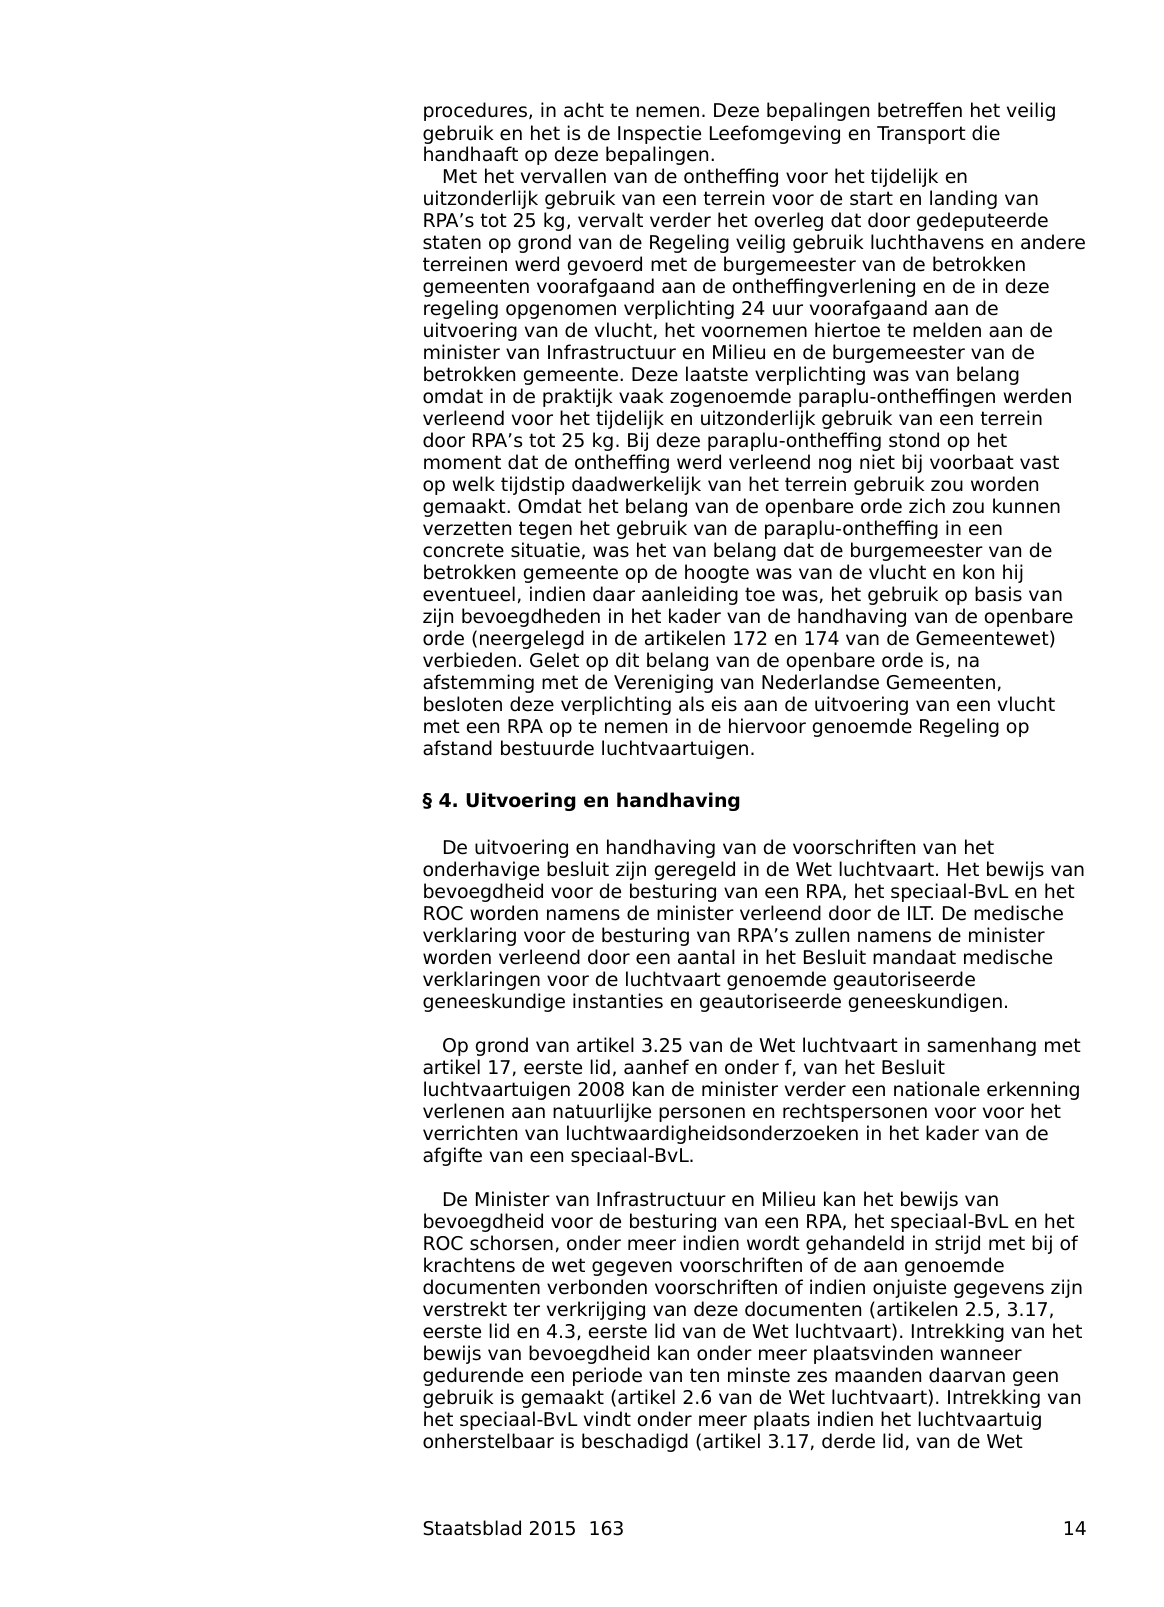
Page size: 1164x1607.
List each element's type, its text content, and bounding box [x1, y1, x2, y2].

text Met het vervallen van de ontheffing voor het tijdelijk en uitzonderlijk gebruik van een terrein voor de start en landing van RPA’s tot 25 kg, vervalt verder het overleg dat door gedeputeerde staten op grond van de Regeling veilig gebruik luchthavens en andere terreinen werd gevoerd met de burgemeester van de betrokken gemeenten voorafgaand aan de ontheffingverlening en de in deze regeling opgenomen verplichting 24 uur voorafgaand aan de uitvoering van de vlucht, het voornemen hiertoe te melden aan de minister van Infrastructuur en Milieu en de burgemeester van de betrokken gemeente. Deze laatste verplichting was van belang omdat in de praktijk vaak zogenoemde paraplu-ontheffingen werden verleend voor het tijdelijk en uitzonderlijk gebruik van een terrein door RPA’s tot 25 kg. Bij deze paraplu-ontheffing stond op het moment dat de ontheffing werd verleend nog niet bij voorbaat vast op welk tijdstip daadwerkelijk van het terrein gebruik zou worden gemaakt. Omdat het belang van de openbare orde zich zou kunnen verzetten tegen het gebruik van de paraplu-ontheffing in een concrete situatie, was het van belang dat de burgemeester van de betrokken gemeente op de hoogte was van de vlucht en kon hij eventueel, indien daar aanleiding toe was, het gebruik op basis van zijn bevoegdheden in het kader van de handhaving van de openbare orde (neergelegd in de artikelen 172 en 174 van de Gemeentewet) verbieden. Gelet op dit belang van de openbare orde is, na afstemming met de Vereniging van Nederlandse Gemeenten, besloten deze verplichting als eis aan de uitvoering van een vlucht met een RPA op te nemen in de hiervoor genoemde Regeling op afstand bestuurde luchtvaartuigen. [422, 166, 1087, 760]
subtitle § 4. Uitvoering en handhaving [422, 790, 1087, 812]
text procedures, in acht te nemen. Deze bepalingen betreffen het veilig gebruik en het is de Inspectie Leefomgeving en Transport die handhaaft op deze bepalingen. [422, 100, 1087, 166]
text Op grond van artikel 3.25 van de Wet luchtvaart in samenhang met artikel 17, eerste lid, aanhef en onder f, van het Besluit luchtvaartuigen 2008 kan de minister verder een nationale erkenning verlenen aan natuurlijke personen en rechtspersonen voor voor het verrichten van luchtwaardigheidsonderzoeken in het kader van de afgifte van een speciaal-BvL. [422, 1035, 1087, 1167]
text De uitvoering en handhaving van de voorschriften van het onderhavige besluit zijn geregeld in de Wet luchtvaart. Het bewijs van bevoegdheid voor de besturing van een RPA, het speciaal-BvL en het ROC worden namens de minister verleend door de ILT. De medische verklaring voor de besturing van RPA’s zullen namens de minister worden verleend door een aantal in het Besluit mandaat medische verklaringen voor de luchtvaart genoemde geautoriseerde geneeskundige instanties en geautoriseerde geneeskundigen. [422, 837, 1087, 1013]
text De Minister van Infrastructuur en Milieu kan het bewijs van bevoegdheid voor de besturing van een RPA, het speciaal-BvL en het ROC schorsen, onder meer indien wordt gehandeld in strijd met bij of krachtens de wet gegeven voorschriften of de aan genoemde documenten verbonden voorschriften of indien onjuiste gegevens zijn verstrekt ter verkrijging van deze documenten (artikelen 2.5, 3.17, eerste lid en 4.3, eerste lid van de Wet luchtvaart). Intrekking van het bewijs van bevoegdheid kan onder meer plaatsvinden wanneer gedurende een periode van ten minste zes maanden daarvan geen gebruik is gemaakt (artikel 2.6 van de Wet luchtvaart). Intrekking van het speciaal-BvL vindt onder meer plaats indien het luchtvaartuig onherstelbaar is beschadigd (artikel 3.17, derde lid, van de Wet [422, 1189, 1087, 1453]
